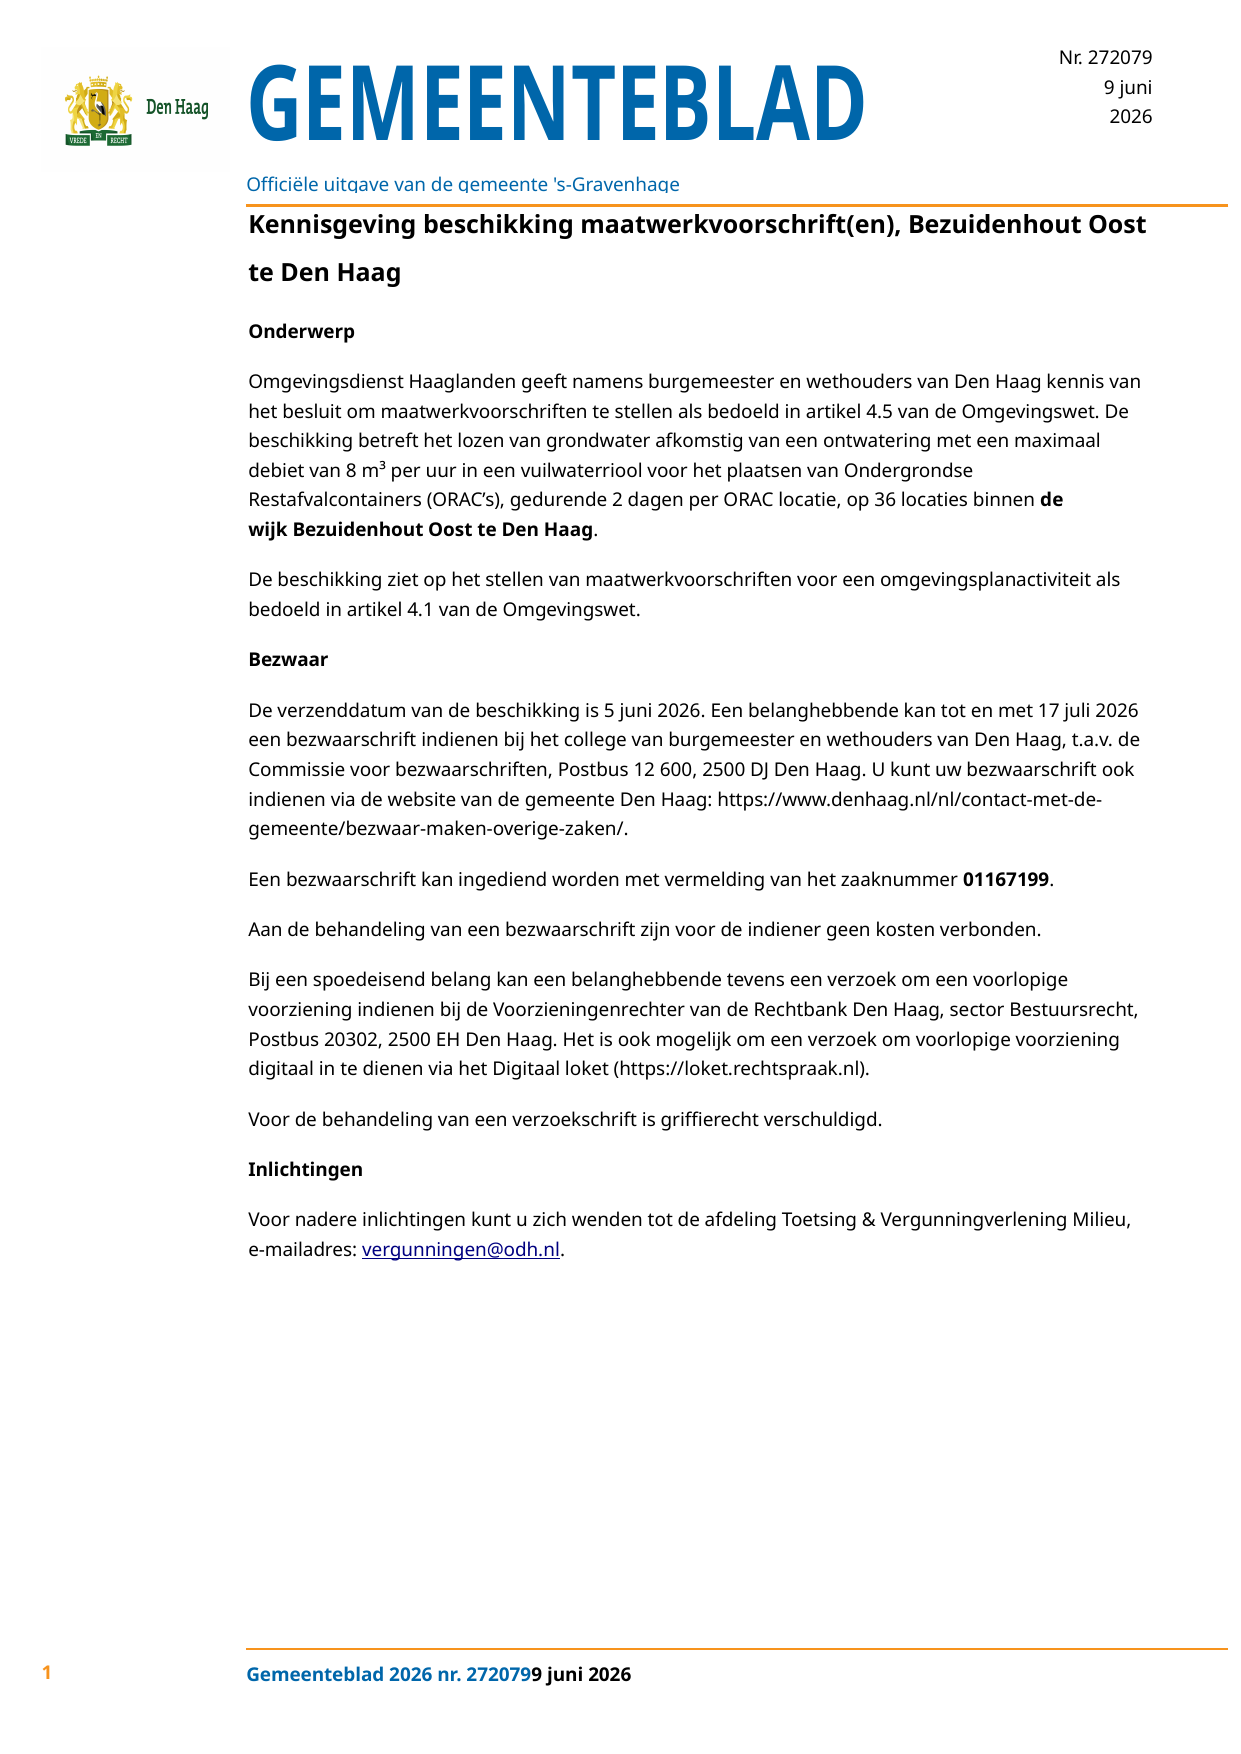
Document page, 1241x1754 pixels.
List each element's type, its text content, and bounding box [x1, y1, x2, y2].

text Onderwerp [248, 318, 1152, 344]
text Inlichtingen [248, 1156, 1152, 1182]
picture [41, 47, 231, 172]
text Kennisgeving beschikking maatwerkvoorschrift(en), Bezuidenhout Oost te Den Haag [248, 207, 1152, 288]
text Voor nadere inlichtingen kunt u zich wenden tot de afdeling Toetsing & Vergunningverlening Milieu, e-mailadres: vergunningen@odh.nl. [248, 1207, 1152, 1262]
text De beschikking ziet op het stellen van maatwerkvoorschriften voor een omgevingsplanactiviteit als bedoeld in artikel 4.1 van de Omgevingswet. [248, 567, 1152, 622]
text De verzenddatum van de beschikking is 5 juni 2026. Een belanghebbende kan tot en met 17 juli 2026 een bezwaarschrift indienen bij het college van burgemeester en wethouders van Den Haag, t.a.v. de Commissie voor bezwaarschriften, Postbus 12 600, 2500 DJ Den Haag. U kunt uw bezwaarschrift ook indienen via de website van de gemeente Den Haag: https://www.denhaag.nl/nl/contact-met-de-gemeente/bezwaar-maken-overige-zaken/. [248, 697, 1152, 841]
text Bezwaar [248, 647, 1152, 672]
text Een bezwaarschrift kan ingediend worden met vermelding van het zaaknummer 01167199. [248, 866, 1152, 892]
text Omgevingsdienst Haaglanden geeft namens burgemeester en wethouders van Den Haag kennis van het besluit om maatwerkvoorschriften te stellen als bedoeld in artikel 4.5 van de Omgevingswet. De beschikking betreft het lozen van grondwater afkomstig van een ontwatering met een maximaal debiet van 8 m³ per uur in een vuilwaterriool voor het plaatsen van Ondergrondse Restafvalcontainers (ORAC’s), gedurende 2 dagen per ORAC locatie, op 36 locaties binnen de wijk Bezuidenhout Oost te Den Haag. [248, 368, 1152, 542]
text Voor de behandeling van een verzoekschrift is griffierecht verschuldigd. [248, 1106, 1152, 1132]
text Bij een spoedeisend belang kan een belanghebbende tevens een verzoek om een voorlopige voorziening indienen bij de Voorzieningenrechter van de Rechtbank Den Haag, sector Bestuursrecht, Postbus 20302, 2500 EH Den Haag. Het is ook mogelijk om een verzoek om voorlopige voorziening digitaal in te dienen via het Digitaal loket (https://loket.rechtspraak.nl). [248, 967, 1152, 1081]
text Aan de behandeling van een bezwaarschrift zijn voor de indiener geen kosten verbonden. [248, 916, 1152, 942]
